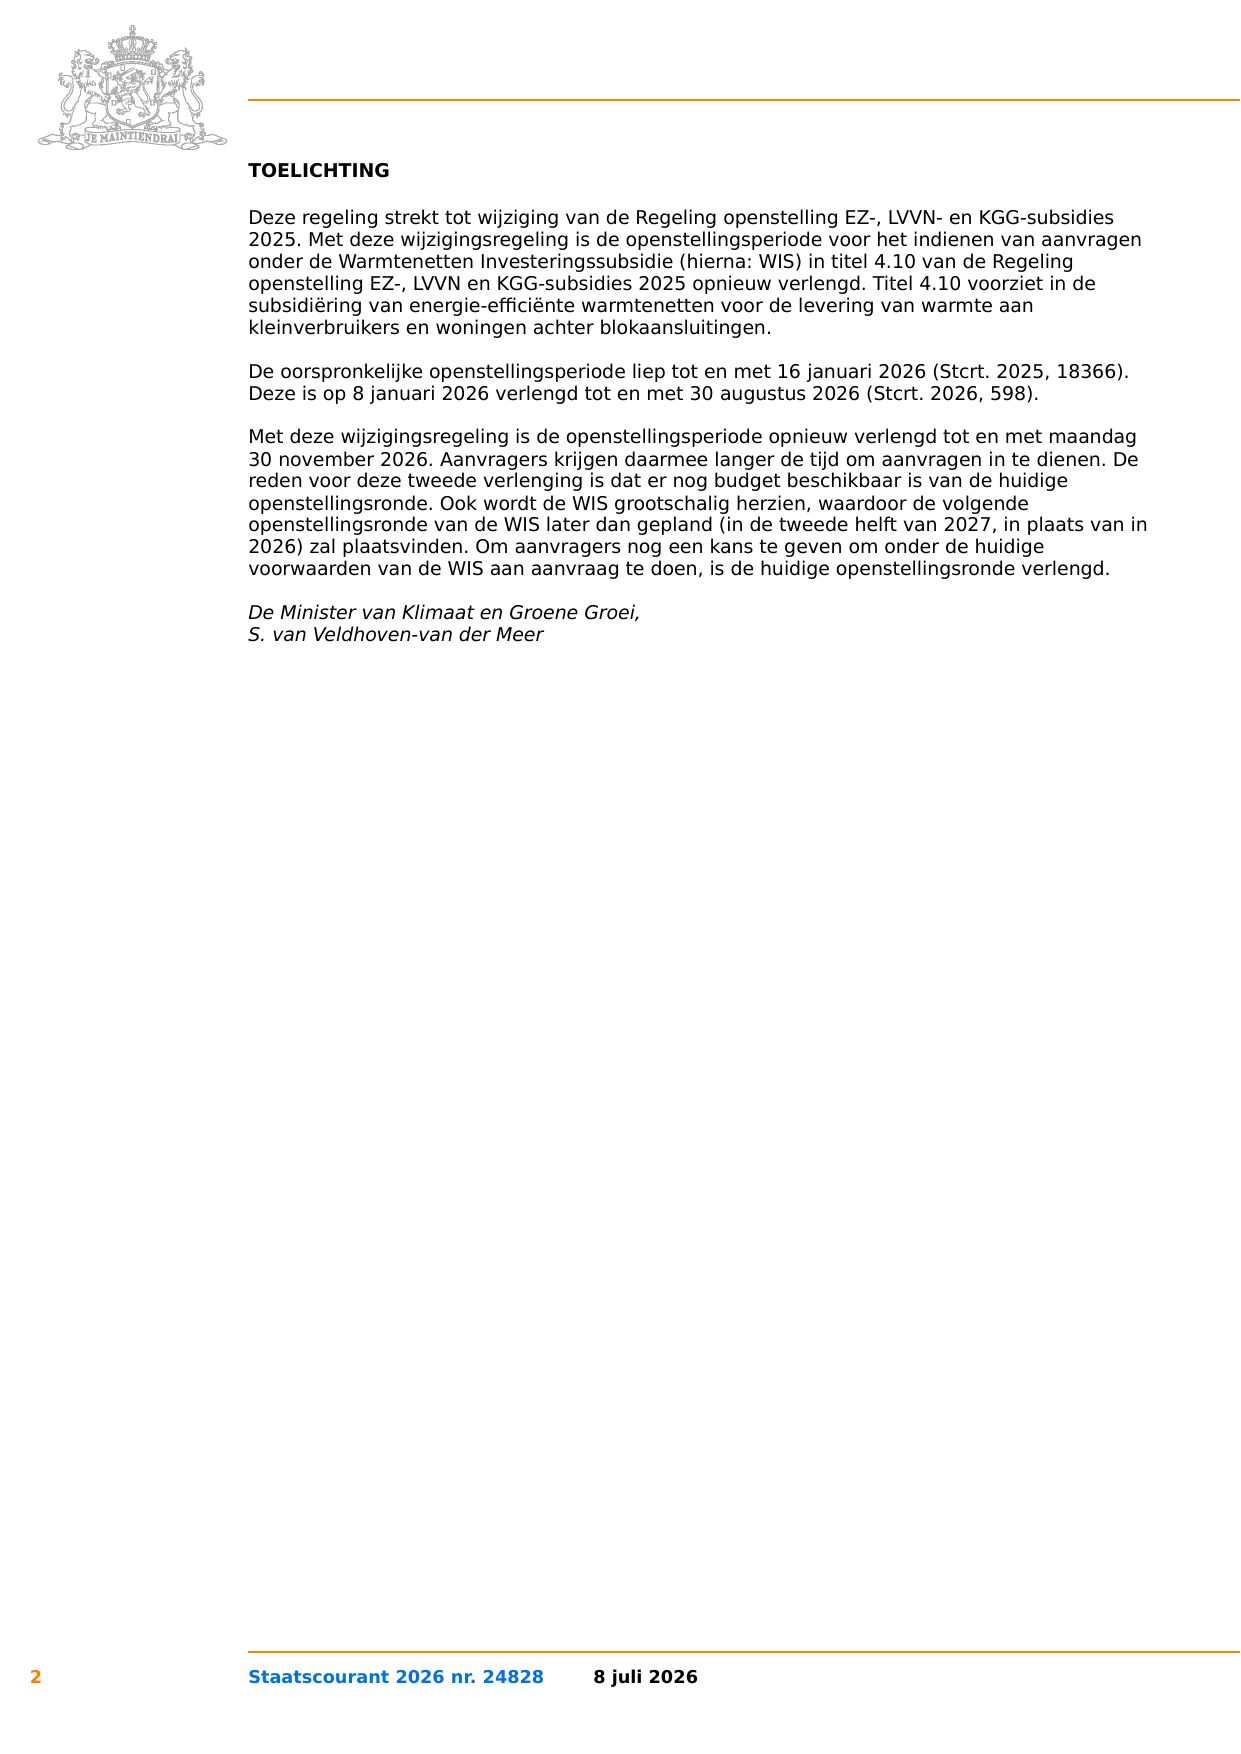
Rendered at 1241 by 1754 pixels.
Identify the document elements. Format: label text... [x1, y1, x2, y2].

text Deze regeling strekt tot wijziging van de Regeling openstelling EZ-, LVVN- en KGG-subsidies 2025. Met deze wijzigingsregeling is de openstellingsperiode voor het indienen van aanvragen onder de Warmtenetten Investeringssubsidie (hierna: WIS) in titel 4.10 van de Regeling openstelling EZ-, LVVN en KGG-subsidies 2025 opnieuw verlengd. Titel 4.10 voorziet in de subsidiëring van energie-efficiënte warmtenetten voor de levering van warmte aan kleinverbruikers en woningen achter blokaansluitingen. [248, 207, 1163, 339]
text Met deze wijzigingsregeling is de openstellingsperiode opnieuw verlengd tot en met maandag 30 november 2026. Aanvragers krijgen daarmee langer de tijd om aanvragen in te dienen. De reden voor deze tweede verlenging is dat er nog budget beschikbaar is van de huidige openstellingsronde. Ook wordt de WIS grootschalig herzien, waardoor de volgende openstellingsronde van de WIS later dan gepland (in de tweede helft van 2027, in plaats van in 2026) zal plaatsvinden. Om aanvragers nog een kans te geven om onder de huidige voorwaarden van de WIS aan aanvraag te doen, is de huidige openstellingsronde verlengd. [248, 426, 1163, 580]
text De oorspronkelijke openstellingsperiode liep tot en met 16 januari 2026 (Stcrt. 2025, 18366). Deze is op 8 januari 2026 verlengd tot en met 30 augustus 2026 (Stcrt. 2026, 598). [248, 361, 1163, 404]
picture [38, 25, 227, 150]
text De Minister van Klimaat en Groene Groei, S. van Veldhoven-van der Meer [248, 602, 1163, 646]
subtitle TOELICHTING [248, 160, 1163, 182]
